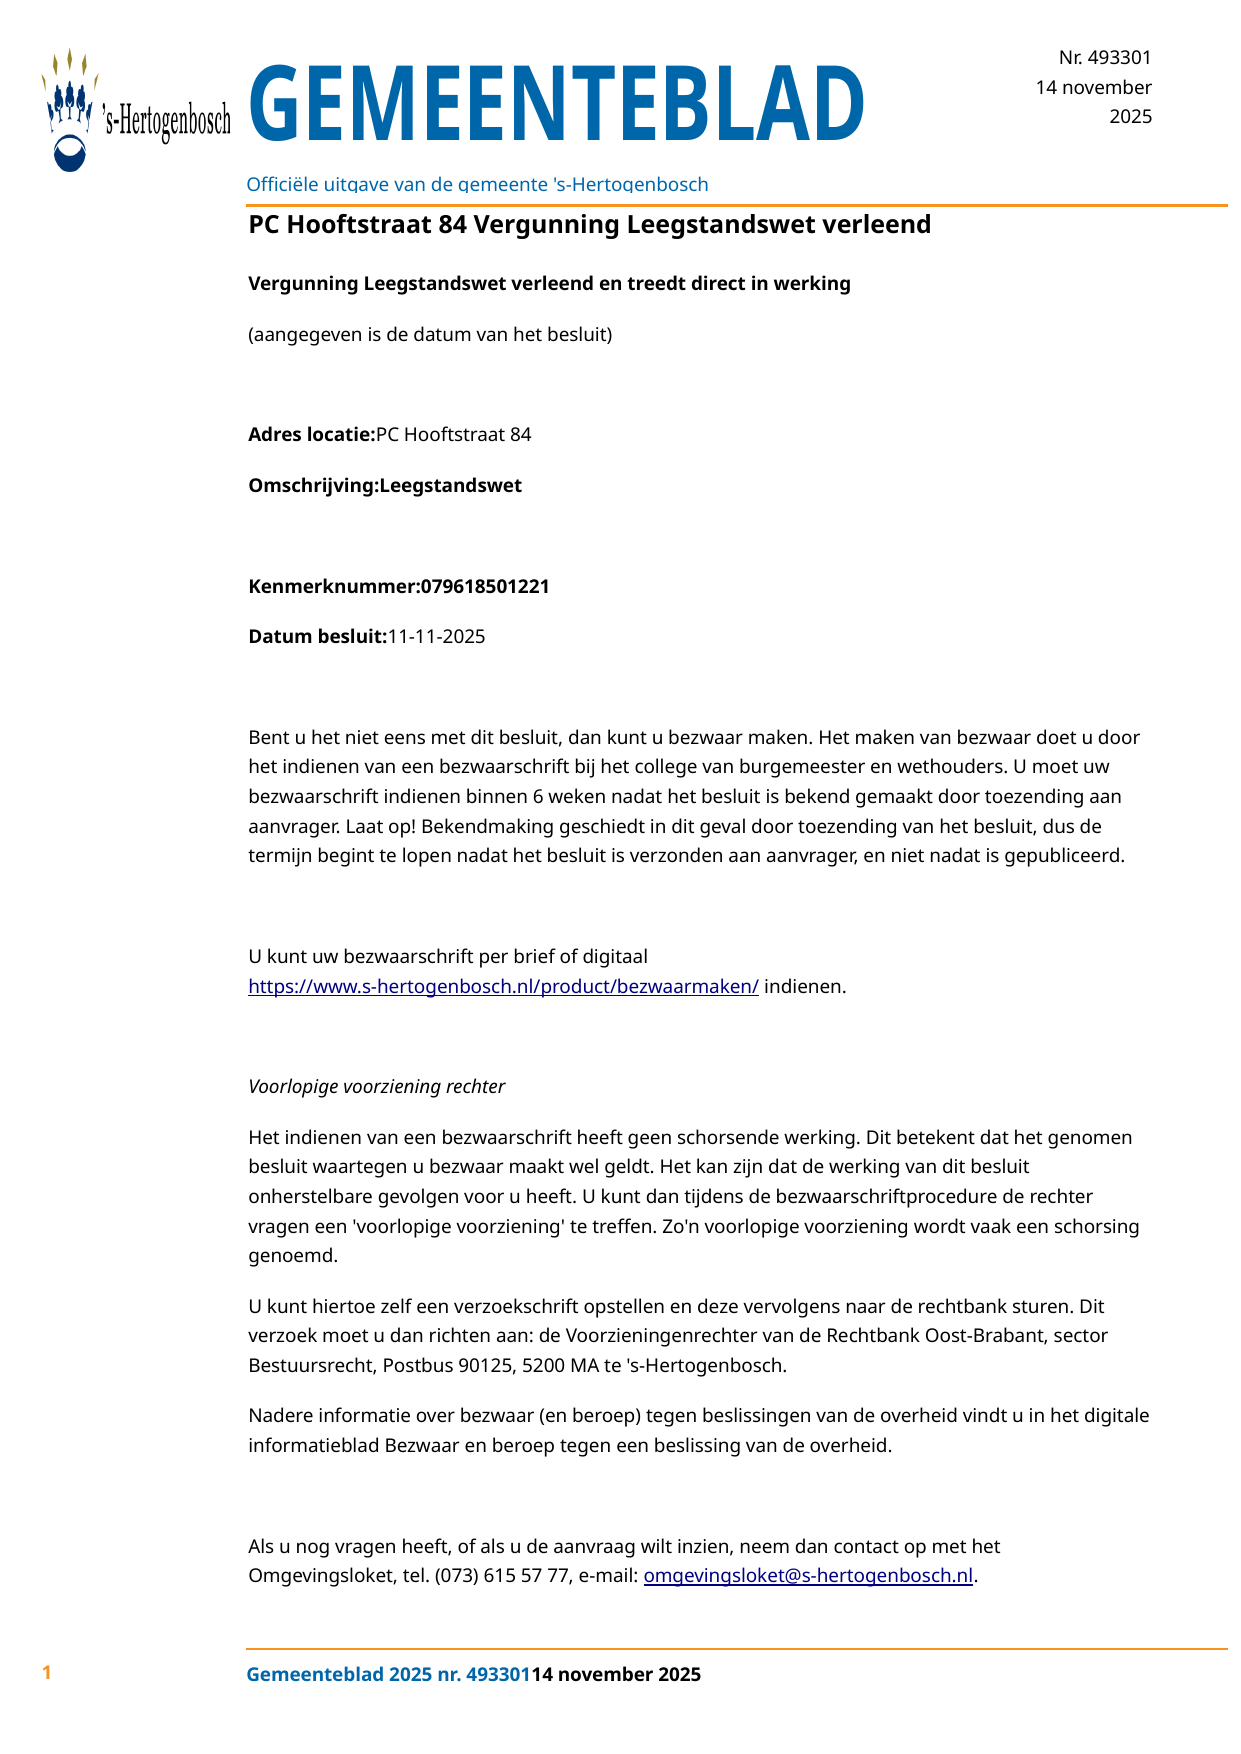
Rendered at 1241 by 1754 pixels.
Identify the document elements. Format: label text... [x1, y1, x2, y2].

picture [41, 47, 231, 172]
text Het indienen van een bezwaarschrift heeft geen schorsende werking. Dit betekent dat het genomen besluit waartegen u bezwaar maakt wel geldt. Het kan zijn dat de werking van dit besluit onherstelbare gevolgen voor u heeft. U kunt dan tijdens de bezwaarschriftprocedure de rechter vragen een 'voorlopige voorziening' te treffen. Zo'n voorlopige voorziening wordt vaak een schorsing genoemd. [248, 1124, 1152, 1268]
text Voorlopige voorziening rechter [248, 1074, 1152, 1099]
text (aangegeven is de datum van het besluit) [248, 321, 1152, 346]
text Adres locatie:PC Hooftstraat 84 [248, 422, 1152, 447]
text Vergunning Leegstandswet verleend en treedt direct in werking [248, 270, 1152, 296]
text Nadere informatie over bezwaar (en beroep) tegen beslissingen van de overheid vindt u in het digitale informatieblad Bezwaar en beroep tegen een beslissing van de overheid. [248, 1402, 1152, 1458]
text U kunt uw bezwaarschrift per brief of digitaal https://www.s-hertogenbosch.nl/product/bezwaarmaken/ indienen. [248, 943, 1152, 998]
text U kunt hiertoe zelf een verzoekschrift opstellen en deze vervolgens naar de rechtbank sturen. Dit verzoek moet u dan richten aan: de Voorzieningenrechter van de Rechtbank Oost-Brabant, sector Bestuursrecht, Postbus 90125, 5200 MA te 's-Hertogenbosch. [248, 1293, 1152, 1378]
text Kenmerknummer:079618501221 [248, 573, 1152, 598]
text PC Hooftstraat 84 Vergunning Leegstandswet verleend [248, 207, 1152, 241]
text Datum besluit:11-11-2025 [248, 623, 1152, 649]
text Als u nog vragen heeft, of als u de aanvraag wilt inzien, neem dan contact op met het Omgevingsloket, tel. (073) 615 57 77, e-mail: omgevingsloket@s-hertogenbosch.nl. [248, 1533, 1152, 1588]
text Omschrijving:Leegstandswet [248, 472, 1152, 498]
text Bent u het niet eens met dit besluit, dan kunt u bezwaar maken. Het maken van bezwaar doet u door het indienen van een bezwaarschrift bij het college van burgemeester en wethouders. U moet uw bezwaarschrift indienen binnen 6 weken nadat het besluit is bekend gemaakt door toezending aan aanvrager. Laat op! Bekendmaking geschiedt in dit geval door toezending van het besluit, dus de termijn begint te lopen nadat het besluit is verzonden aan aanvrager, en niet nadat is gepubliceerd. [248, 724, 1152, 868]
